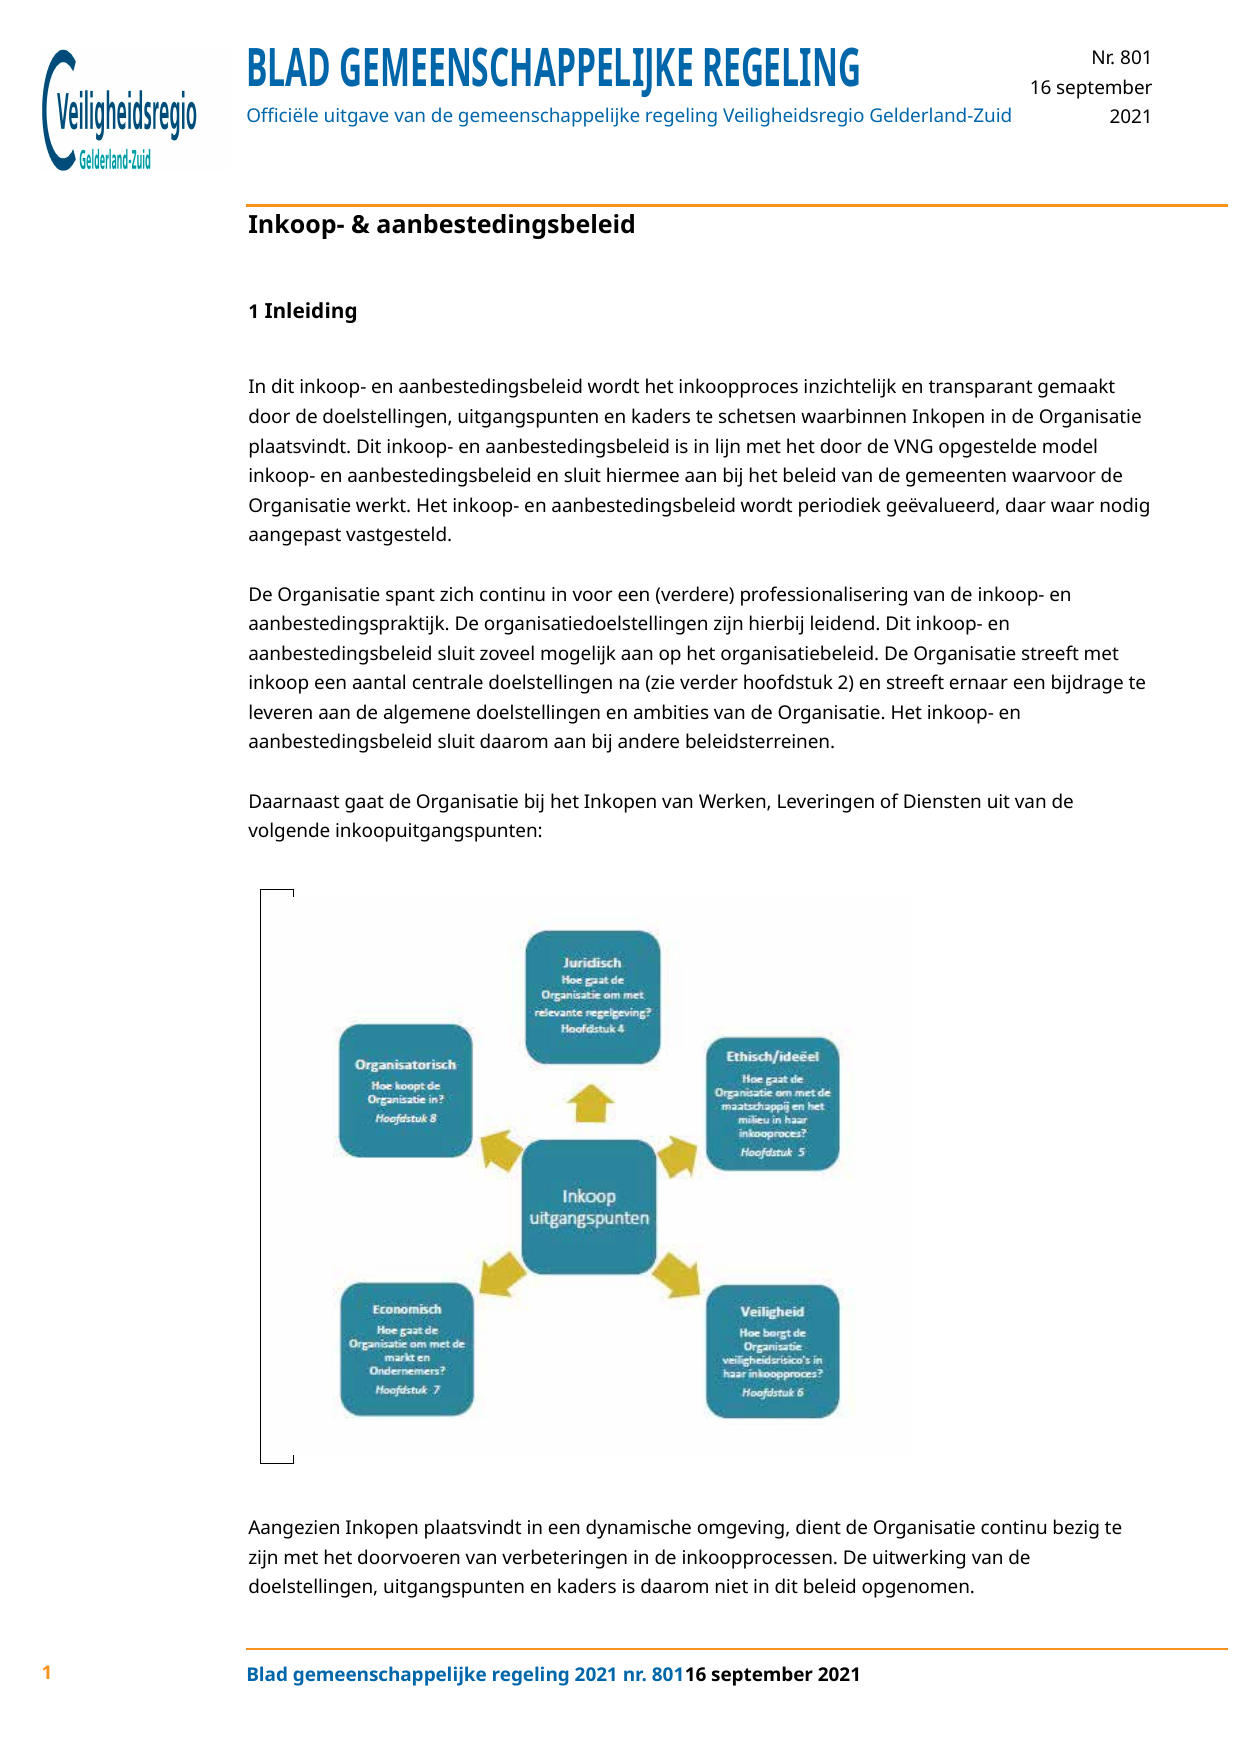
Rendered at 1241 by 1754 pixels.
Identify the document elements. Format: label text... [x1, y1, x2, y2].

text 1 Inleiding [248, 296, 1152, 324]
text Daarnaast gaat de Organisatie bij het Inkopen van Werken, Leveringen of Diensten uit van de volgende inkoopuitgangspunten: [248, 788, 1152, 843]
picture [41, 47, 231, 172]
picture [268, 897, 913, 1455]
text Aangezien Inkopen plaatsvindt in een dynamische omgeving, dient de Organisatie continu bezig te zijn met het doorvoeren van verbeteringen in de inkoopprocessen. De uitwerking van de doelstellingen, uitgangspunten en kaders is daarom niet in dit beleid opgenomen. [248, 1514, 1152, 1599]
text De Organisatie spant zich continu in voor een (verdere) professionalisering van de inkoop- en aanbestedingspraktijk. De organisatiedoelstellingen zijn hierbij leidend. Dit inkoop- en aanbestedingsbeleid sluit zoveel mogelijk aan op het organisatiebeleid. De Organisatie streeft met inkoop een aantal centrale doelstellingen na (zie verder hoofdstuk 2) en streeft ernaar een bijdrage te leveren aan de algemene doelstellingen en ambities van de Organisatie. Het inkoop- en aanbestedingsbeleid sluit daarom aan bij andere beleidsterreinen. [248, 581, 1152, 754]
text In dit inkoop- en aanbestedingsbeleid wordt het inkoopproces inzichtelijk en transparant gemaakt door de doelstellingen, uitgangspunten en kaders te schetsen waarbinnen Inkopen in de Organisatie plaatsvindt. Dit inkoop- en aanbestedingsbeleid is in lijn met het door de VNG opgestelde model inkoop- en aanbestedingsbeleid en sluit hiermee aan bij het beleid van de gemeenten waarvoor de Organisatie werkt. Het inkoop- en aanbestedingsbeleid wordt periodiek geëvalueerd, daar waar nodig aangepast vastgesteld. [248, 374, 1152, 547]
text Inkoop- & aanbestedingsbeleid [248, 207, 1152, 241]
